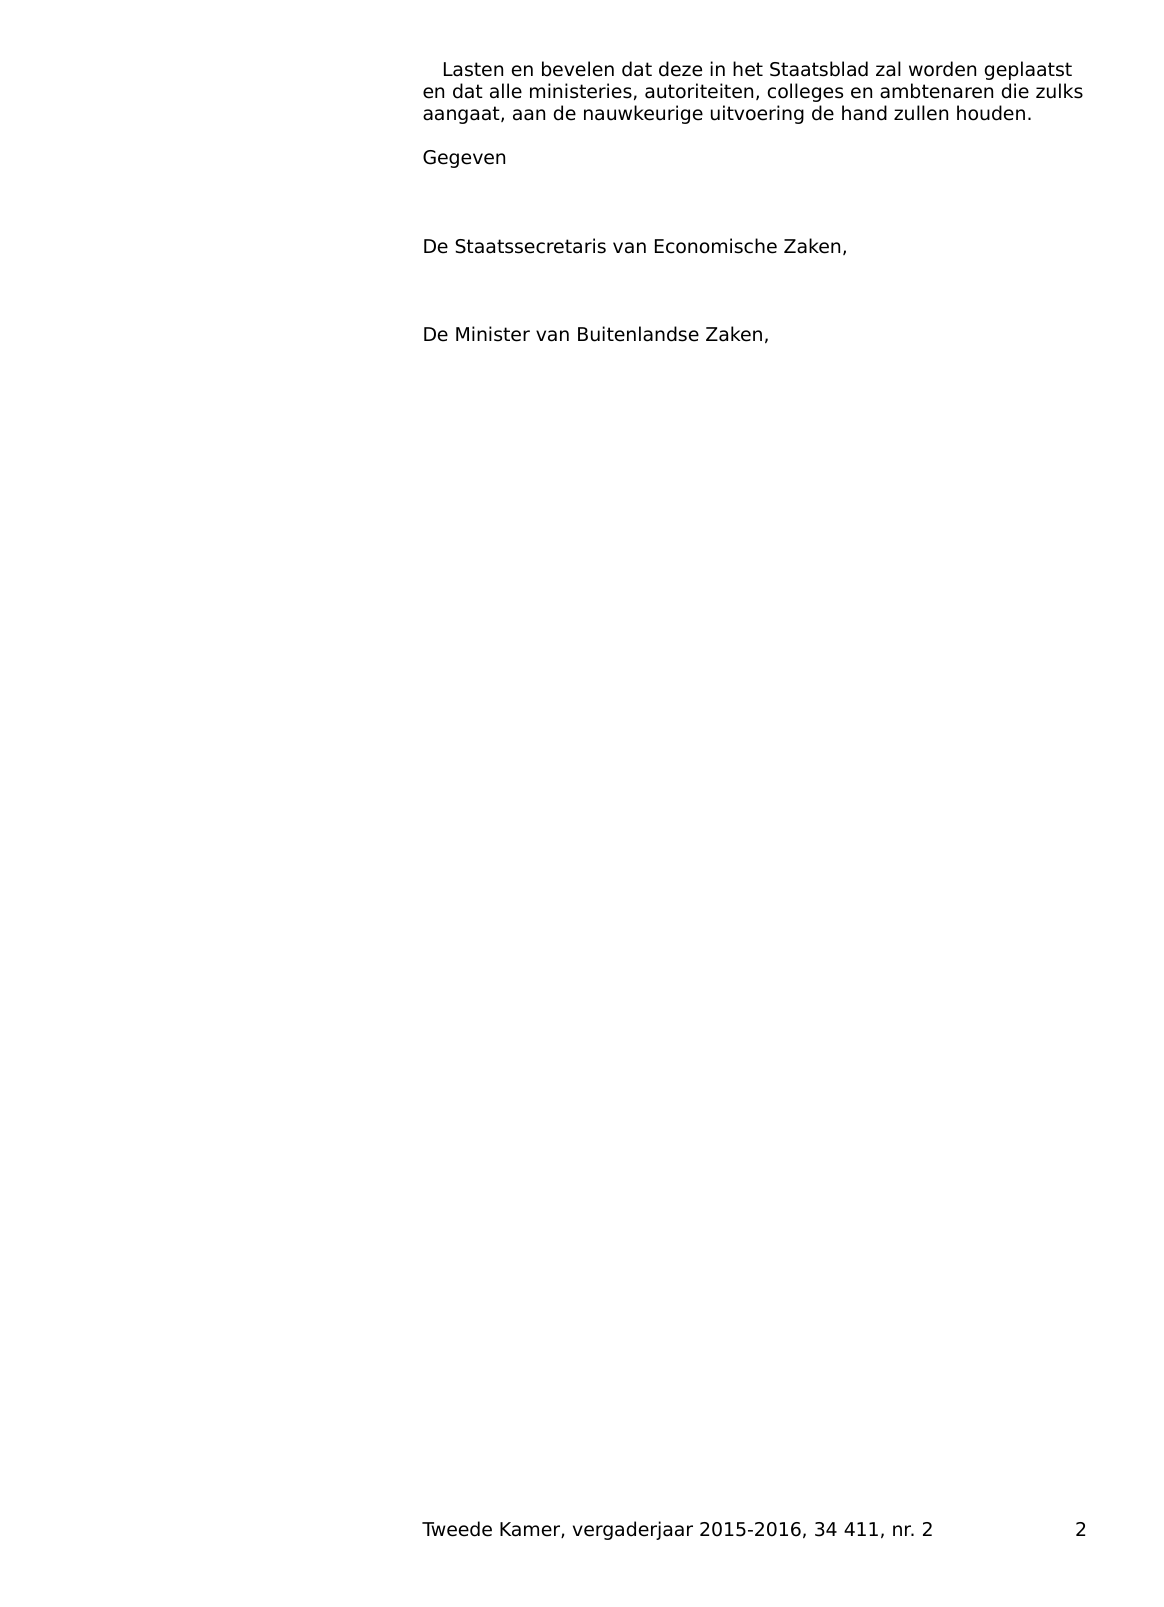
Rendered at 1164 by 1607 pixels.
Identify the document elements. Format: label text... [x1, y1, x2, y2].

text Lasten en bevelen dat deze in het Staatsblad zal worden geplaatst en dat alle ministeries, autoriteiten, colleges en ambtenaren die zulks aangaat, aan de nauwkeurige uitvoering de hand zullen houden. [422, 59, 1087, 125]
text De Minister van Buitenlandse Zaken, [422, 324, 1087, 346]
text De Staatssecretaris van Economische Zaken, [422, 236, 1087, 258]
text Gegeven [422, 147, 1087, 169]
